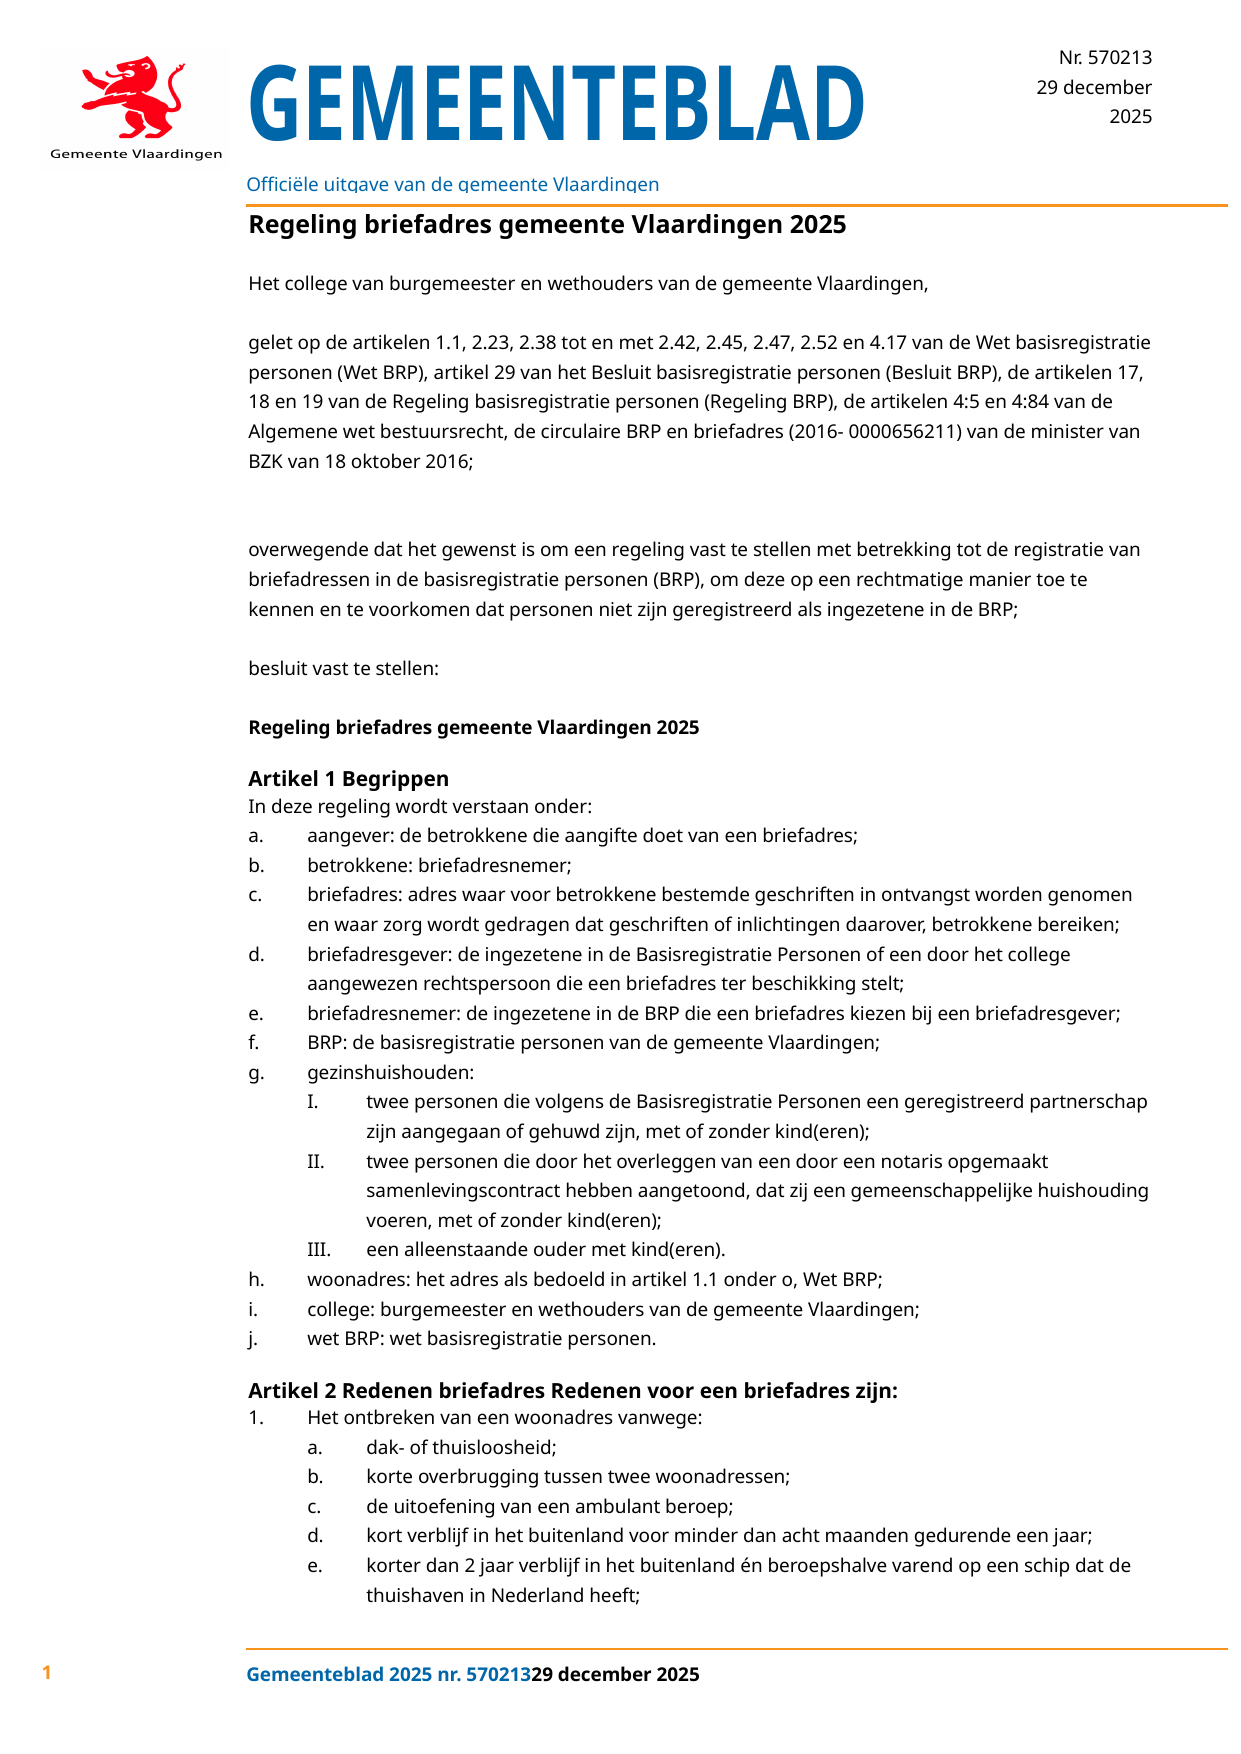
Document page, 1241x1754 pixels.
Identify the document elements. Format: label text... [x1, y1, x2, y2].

text overwegende dat het gewenst is om een regeling vast te stellen met betrekking tot de registratie van briefadressen in de basisregistratie personen (BRP), om deze op een rechtmatige manier toe te kennen en te voorkomen dat personen niet zijn geregistreerd als ingezetene in de BRP; [248, 537, 1152, 621]
text Artikel 2 Redenen briefadres Redenen voor een briefadres zijn: [248, 1376, 1152, 1404]
list korte overbrugging tussen twee woonadressen; [307, 1463, 1152, 1489]
list twee personen die door het overleggen van een door een notaris opgemaakt samenlevingscontract hebben aangetoond, dat zij een gemeenschappelijke huishouding voeren, met of zonder kind(eren); [307, 1148, 1152, 1233]
list een alleenstaande ouder met kind(eren). [307, 1237, 1152, 1262]
list gezinshuishouden: [248, 1059, 1152, 1085]
text besluit vast te stellen: [248, 655, 1152, 681]
text Regeling briefadres gemeente Vlaardingen 2025 [248, 714, 1152, 740]
picture [41, 47, 231, 172]
text Artikel 1 Begrippen [248, 764, 1152, 793]
list kort verblijf in het buitenland voor minder dan acht maanden gedurende een jaar; [307, 1523, 1152, 1548]
list twee personen die volgens de Basisregistratie Personen een geregistreerd partnerschap zijn aangegaan of gehuwd zijn, met of zonder kind(eren); [307, 1089, 1152, 1144]
list briefadres: adres waar voor betrokkene bestemde geschriften in ontvangst worden genomen en waar zorg wordt gedragen dat geschriften of inlichtingen daarover, betrokkene bereiken; [248, 882, 1152, 937]
list aangever: de betrokkene die aangifte doet van een briefadres; [248, 822, 1152, 848]
list BRP: de basisregistratie personen van de gemeente Vlaardingen; [248, 1029, 1152, 1055]
list betrokkene: briefadresnemer; [248, 852, 1152, 878]
list dak- of thuisloosheid; [307, 1434, 1152, 1459]
text Het college van burgemeester en wethouders van de gemeente Vlaardingen, [248, 270, 1152, 296]
text gelet op de artikelen 1.1, 2.23, 2.38 tot en met 2.42, 2.45, 2.47, 2.52 en 4.17 van de Wet basisregistratie personen (Wet BRP), artikel 29 van het Besluit basisregistratie personen (Besluit BRP), de artikelen 17, 18 en 19 van de Regeling basisregistratie personen (Regeling BRP), de artikelen 4:5 en 4:84 van de Algemene wet bestuursrecht, de circulaire BRP en briefadres (2016- 0000656211) van de minister van BZK van 18 oktober 2016; [248, 329, 1152, 473]
list Het ontbreken van een woonadres vanwege: [248, 1404, 1152, 1430]
list college: burgemeester en wethouders van de gemeente Vlaardingen; [248, 1296, 1152, 1322]
text In deze regeling wordt verstaan onder: [248, 793, 1152, 819]
list briefadresgever: de ingezetene in de Basisregistratie Personen of een door het college aangewezen rechtspersoon die een briefadres ter beschikking stelt; [248, 941, 1152, 996]
list briefadresnemer: de ingezetene in de BRP die een briefadres kiezen bij een briefadresgever; [248, 1000, 1152, 1026]
list woonadres: het adres als bedoeld in artikel 1.1 onder o, Wet BRP; [248, 1266, 1152, 1292]
list wet BRP: wet basisregistratie personen. [248, 1325, 1152, 1351]
text Regeling briefadres gemeente Vlaardingen 2025 [248, 207, 1152, 241]
list de uitoefening van een ambulant beroep; [307, 1493, 1152, 1519]
list korter dan 2 jaar verblijf in het buitenland én beroepshalve varend op een schip dat de thuishaven in Nederland heeft; [307, 1552, 1152, 1607]
